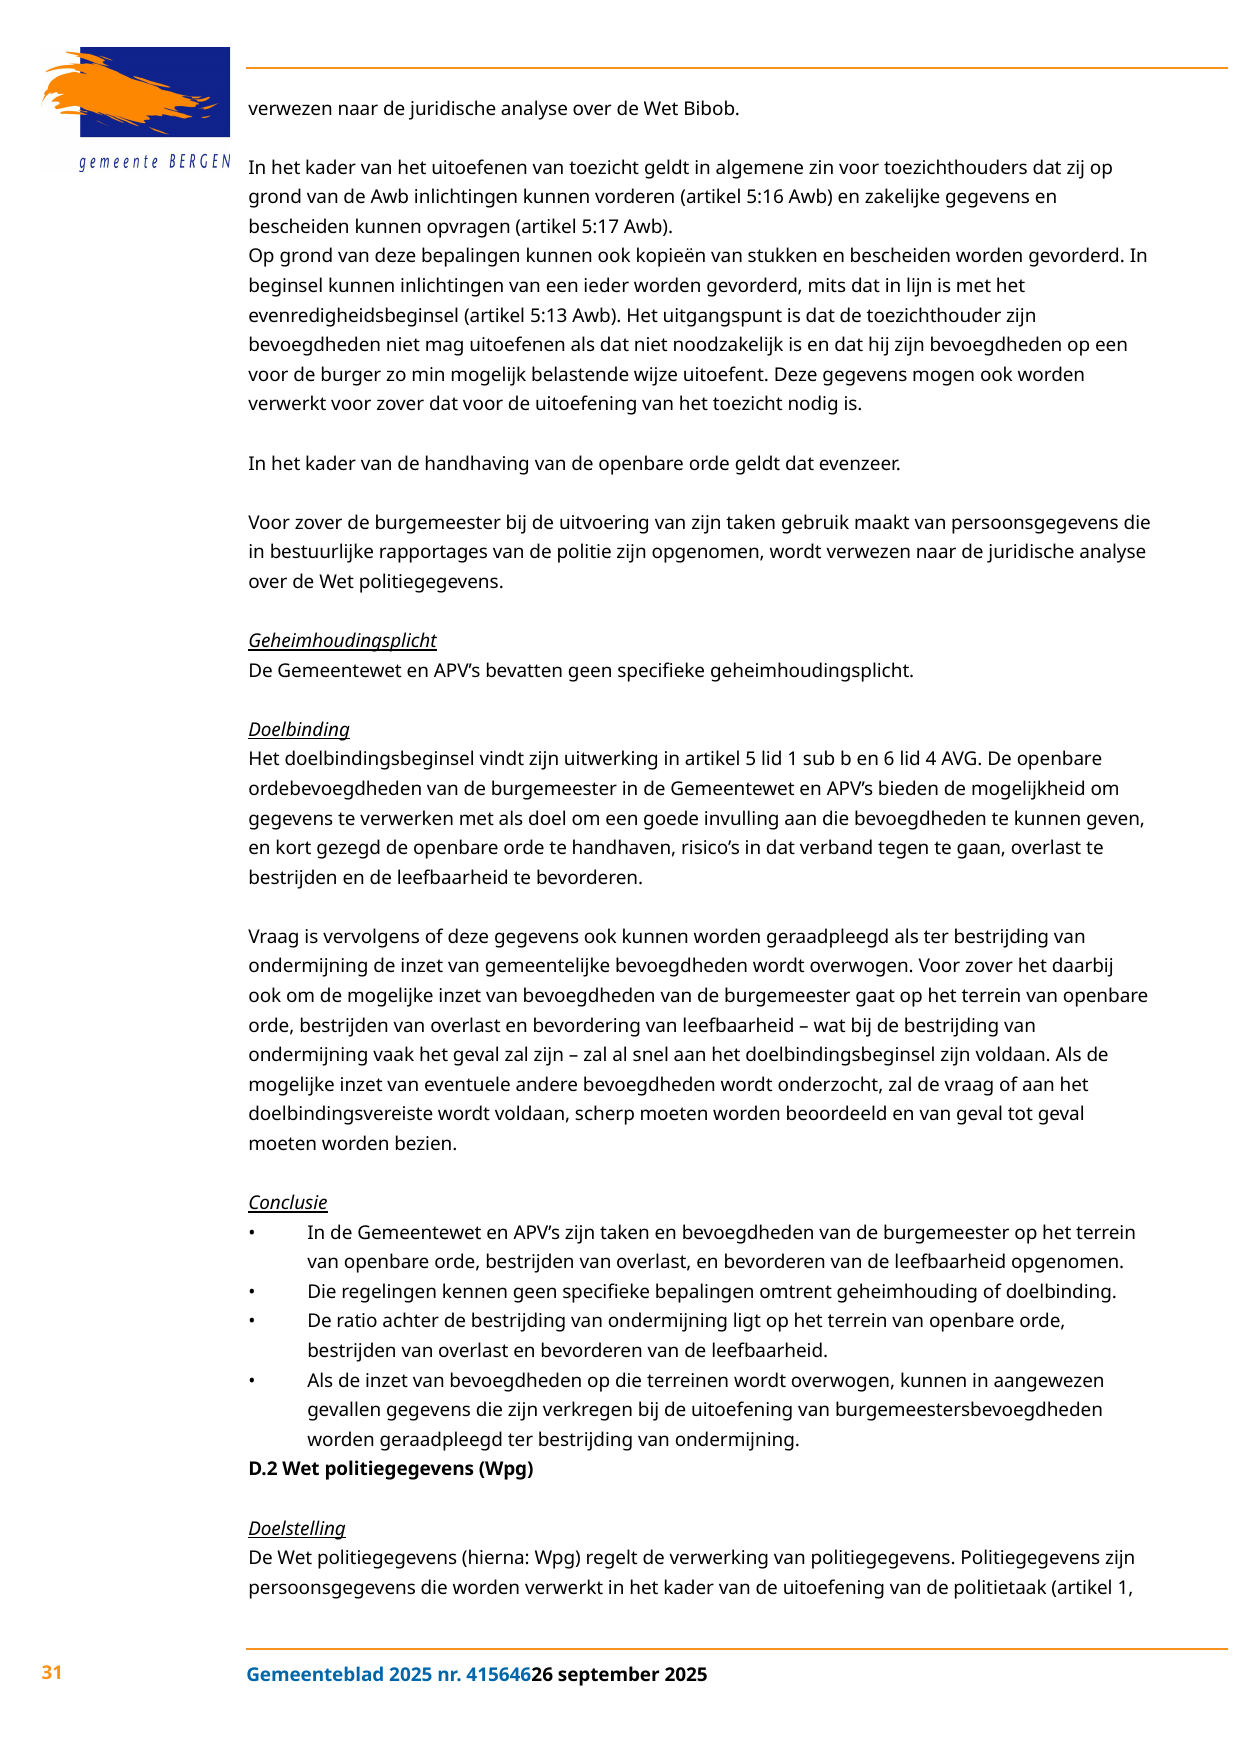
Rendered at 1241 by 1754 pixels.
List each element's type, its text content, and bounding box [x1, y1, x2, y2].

text Op grond van deze bepalingen kunnen ook kopieën van stukken en bescheiden worden gevorderd. In beginsel kunnen inlichtingen van een ieder worden gevorderd, mits dat in lijn is met het evenredigheidsbeginsel (artikel 5:13 Awb). Het uitgangspunt is dat de toezichthouder zijn bevoegdheden niet mag uitoefenen als dat niet noodzakelijk is en dat hij zijn bevoegdheden op een voor de burger zo min mogelijk belastende wijze uitoefent. Deze gegevens mogen ook worden verwerkt voor zover dat voor de uitoefening van het toezicht nodig is. [248, 243, 1152, 416]
text In het kader van het uitoefenen van toezicht geldt in algemene zin voor toezichthouders dat zij op grond van de Awb inlichtingen kunnen vorderen (artikel 5:16 Awb) en zakelijke gegevens en bescheiden kunnen opvragen (artikel 5:17 Awb). [248, 154, 1152, 239]
text Doelbinding [248, 716, 1152, 742]
text In het kader van de handhaving van de openbare orde geldt dat evenzeer. [248, 450, 1152, 476]
text verwezen naar de juridische analyse over de Wet Bibob. [248, 95, 1152, 121]
text Vraag is vervolgens of deze gegevens ook kunnen worden geraadpleegd als ter bestrijding van ondermijning de inzet van gemeentelijke bevoegdheden wordt overwogen. Voor zover het daarbij ook om de mogelijke inzet van bevoegdheden van de burgemeester gaat op het terrein van openbare orde, bestrijden van overlast en bevordering van leefbaarheid – wat bij de bestrijding van ondermijning vaak het geval zal zijn – zal al snel aan het doelbindingsbeginsel zijn voldaan. Als de mogelijke inzet van eventuele andere bevoegdheden wordt onderzocht, zal de vraag of aan het doelbindingsvereiste wordt voldaan, scherp moeten worden beoordeeld en van geval tot geval moeten worden bezien. [248, 923, 1152, 1156]
list In de Gemeentewet en APV’s zijn taken en bevoegdheden van de burgemeester op het terrein van openbare orde, bestrijden van overlast, en bevorderen van de leefbaarheid opgenomen. [248, 1219, 1152, 1274]
text D.2 Wet politiegegevens (Wpg) [248, 1456, 1152, 1481]
text Geheimhoudingsplicht [248, 627, 1152, 653]
text Voor zover de burgemeester bij de uitvoering van zijn taken gebruik maakt van persoonsgegevens die in bestuurlijke rapportages van de politie zijn opgenomen, wordt verwezen naar de juridische analyse over de Wet politiegegevens. [248, 509, 1152, 594]
picture [41, 47, 231, 172]
text De Gemeentewet en APV’s bevatten geen specifieke geheimhoudingsplicht. [248, 657, 1152, 683]
text De Wet politiegegevens (hierna: Wpg) regelt de verwerking van politiegegevens. Politiegegevens zijn persoonsgegevens die worden verwerkt in het kader van de uitoefening van de politietaak (artikel 1, [248, 1544, 1152, 1600]
text Conclusie [248, 1189, 1152, 1215]
list Als de inzet van bevoegdheden op die terreinen wordt overwogen, kunnen in aangewezen gevallen gegevens die zijn verkregen bij de uitoefening van burgemeestersbevoegdheden worden geraadpleegd ter bestrijding van ondermijning. [248, 1367, 1152, 1452]
text Doelstelling [248, 1515, 1152, 1541]
list Die regelingen kennen geen specifieke bepalingen omtrent geheimhouding of doelbinding. [248, 1278, 1152, 1304]
list De ratio achter de bestrijding van ondermijning ligt op het terrein van openbare orde, bestrijden van overlast en bevorderen van de leefbaarheid. [248, 1308, 1152, 1363]
text Het doelbindingsbeginsel vindt zijn uitwerking in artikel 5 lid 1 sub b en 6 lid 4 AVG. De openbare ordebevoegdheden van de burgemeester in de Gemeentewet en APV’s bieden de mogelijkheid om gegevens te verwerken met als doel om een goede invulling aan die bevoegdheden te kunnen geven, en kort gezegd de openbare orde te handhaven, risico’s in dat verband tegen te gaan, overlast te bestrijden en de leefbaarheid te bevorderen. [248, 746, 1152, 890]
